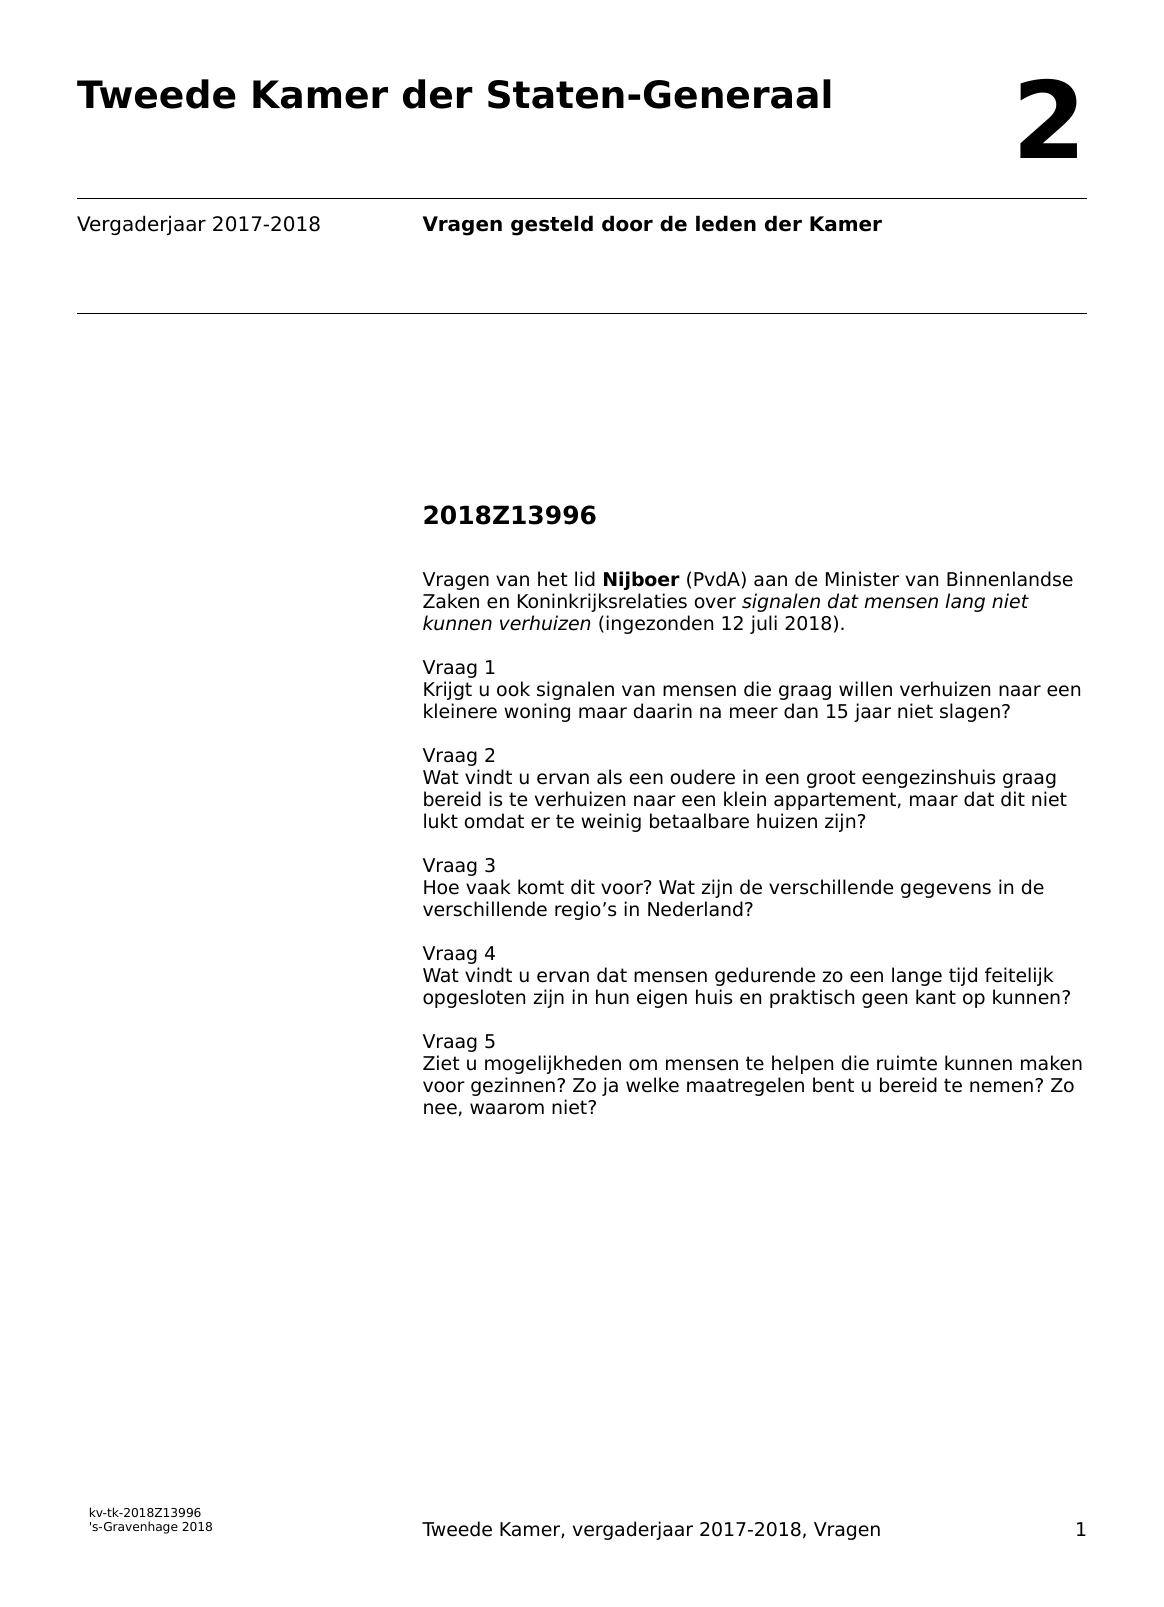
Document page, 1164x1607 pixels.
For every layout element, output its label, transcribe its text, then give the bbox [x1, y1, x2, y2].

text Vragen van het lid Nijboer (PvdA) aan de Minister van Binnenlandse Zaken en Koninkrijksrelaties over signalen dat mensen lang niet kunnen verhuizen (ingezonden 12 juli 2018). [422, 569, 1087, 635]
table_header Tweede Kamer der Staten-Generaal [77, 59, 886, 198]
table_cell Vergaderjaar 2017-2018 [77, 199, 422, 313]
text Wat vindt u ervan dat mensen gedurende zo een lange tijd feitelijk opgesloten zijn in hun eigen huis en praktisch geen kant op kunnen? [422, 965, 1087, 1009]
text kv-tk-2018Z13996 [88, 1506, 323, 1520]
text Wat vindt u ervan als een oudere in een groot eengezinshuis graag bereid is te verhuizen naar een klein appartement, maar dat dit niet lukt omdat er te weinig betaalbare huizen zijn? [422, 767, 1087, 833]
text Krijgt u ook signalen van mensen die graag willen verhuizen naar een kleinere woning maar daarin na meer dan 15 jaar niet slagen? [422, 679, 1087, 723]
text 2018Z13996 [422, 501, 1087, 531]
text Vraag 1 [422, 657, 1087, 679]
table_header 2 [886, 59, 1087, 198]
table_cell Vragen gesteld door de leden der Kamer [422, 199, 1087, 313]
text Vraag 5 [422, 1031, 1087, 1053]
text Vraag 4 [422, 943, 1087, 965]
text Vraag 3 [422, 855, 1087, 877]
text Ziet u mogelijkheden om mensen te helpen die ruimte kunnen maken voor gezinnen? Zo ja welke maatregelen bent u bereid te nemen? Zo nee, waarom niet? [422, 1053, 1087, 1119]
text 's-Gravenhage 2018 [88, 1520, 323, 1534]
text Vraag 2 [422, 745, 1087, 767]
text Hoe vaak komt dit voor? Wat zijn de verschillende gegevens in de verschillende regio’s in Nederland? [422, 877, 1087, 921]
